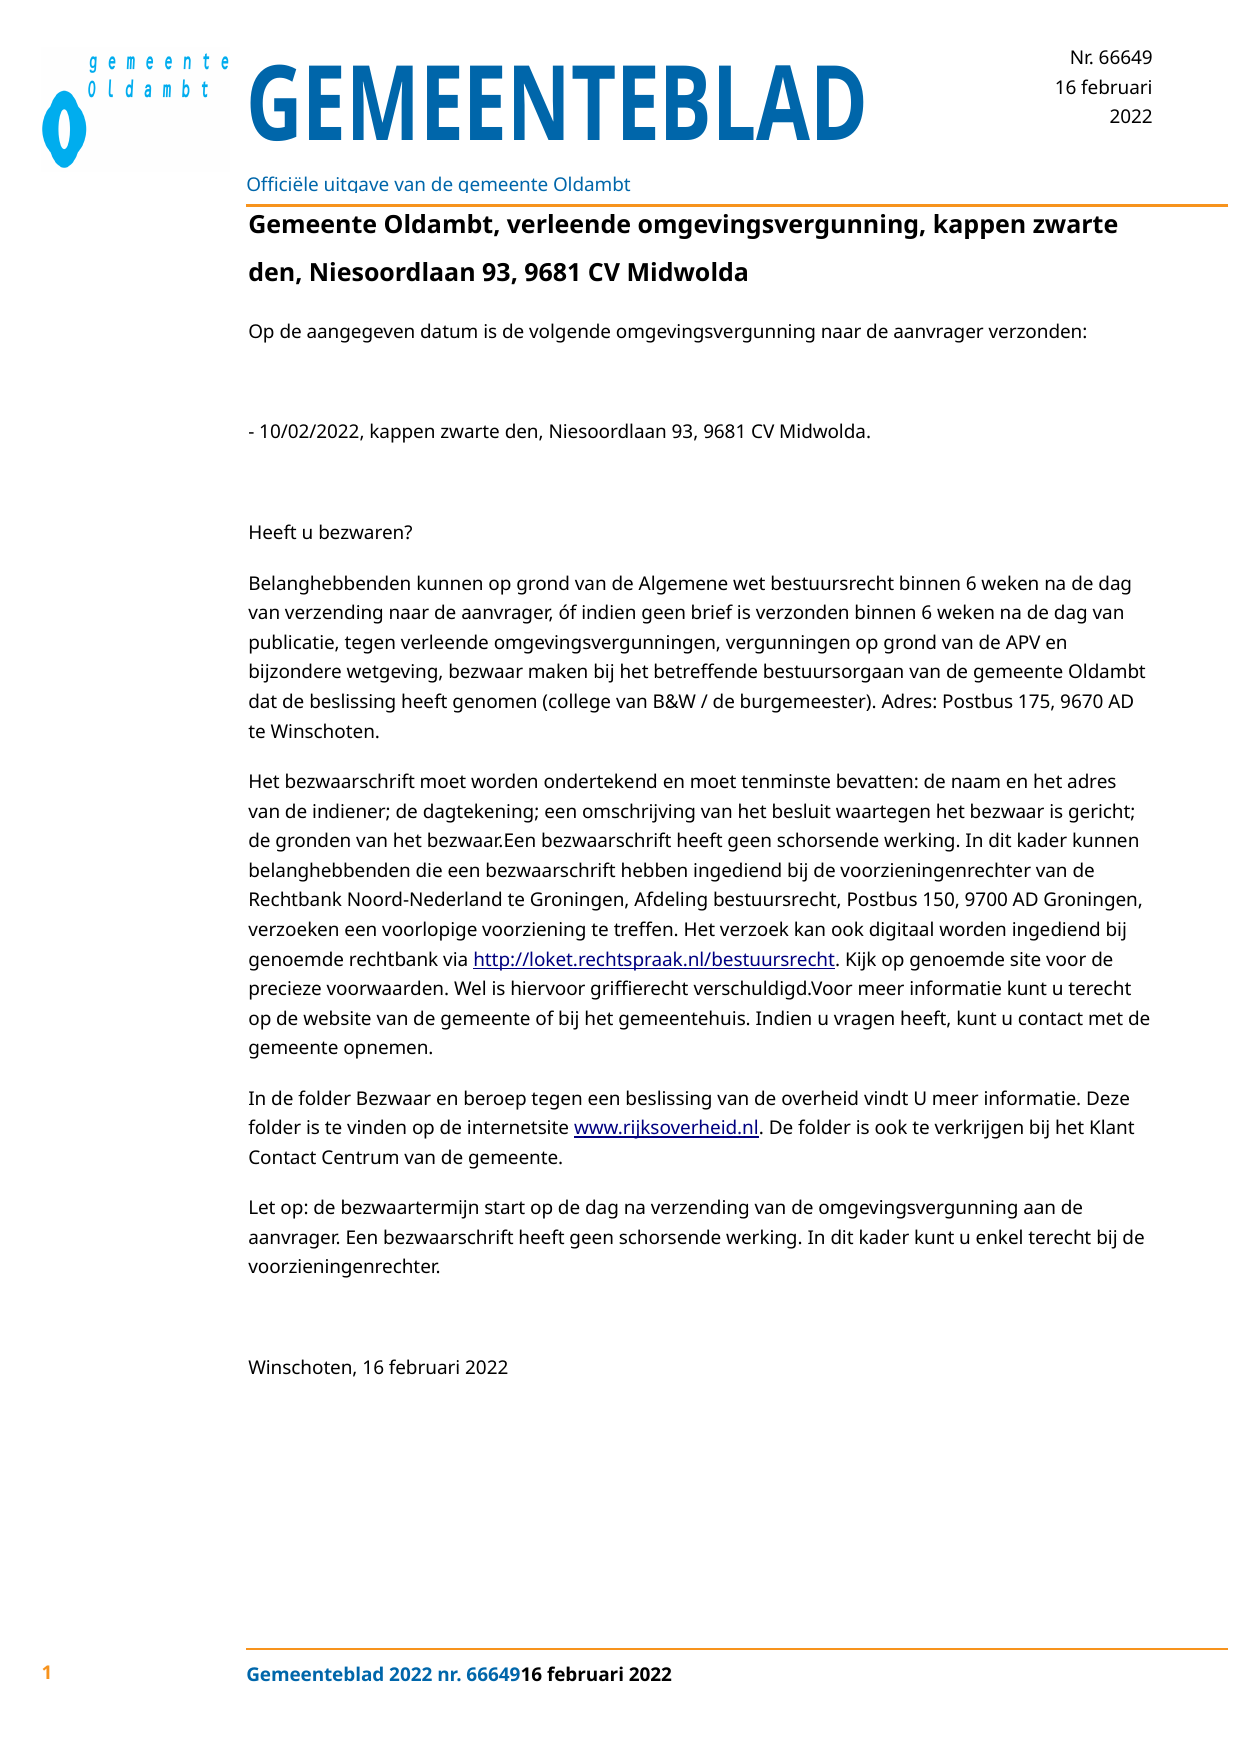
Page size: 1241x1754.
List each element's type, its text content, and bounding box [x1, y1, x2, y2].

text Gemeente Oldambt, verleende omgevingsvergunning, kappen zwarte den, Niesoordlaan 93, 9681 CV Midwolda [248, 207, 1152, 288]
text In de folder Bezwaar en beroep tegen een beslissing van de overheid vindt U meer informatie. Deze folder is te vinden op de internetsite www.rijksoverheid.nl. De folder is ook te verkrijgen bij het Klant Contact Centrum van de gemeente. [248, 1085, 1152, 1170]
text Het bezwaarschrift moet worden ondertekend en moet tenminste bevatten: de naam en het adres van de indiener; de dagtekening; een omschrijving van het besluit waartegen het bezwaar is gericht; de gronden van het bezwaar.Een bezwaarschrift heeft geen schorsende werking. In dit kader kunnen belanghebbenden die een bezwaarschrift hebben ingediend bij de voorzieningenrechter van de Rechtbank Noord-Nederland te Groningen, Afdeling bestuursrecht, Postbus 150, 9700 AD Groningen, verzoeken een voorlopige voorziening te treffen. Het verzoek kan ook digitaal worden ingediend bij genoemde rechtbank via http://loket.rechtspraak.nl/bestuursrecht. Kijk op genoemde site voor de precieze voorwaarden. Wel is hiervoor griffierecht verschuldigd.Voor meer informatie kunt u terecht op de website van de gemeente of bij het gemeentehuis. Indien u vragen heeft, kunt u contact met de gemeente opnemen. [248, 768, 1152, 1060]
text Let op: de bezwaartermijn start op de dag na verzending van de omgevingsvergunning aan de aanvrager. Een bezwaarschrift heeft geen schorsende werking. In dit kader kunt u enkel terecht bij de voorzieningenrechter. [248, 1194, 1152, 1279]
picture [41, 47, 231, 172]
text - 10/02/2022, kappen zwarte den, Niesoordlaan 93, 9681 CV Midwolda. [248, 419, 1152, 444]
text Winschoten, 16 februari 2022 [248, 1354, 1152, 1380]
text Belanghebbenden kunnen op grond van de Algemene wet bestuursrecht binnen 6 weken na de dag van verzending naar de aanvrager, óf indien geen brief is verzonden binnen 6 weken na de dag van publicatie, tegen verleende omgevingsvergunningen, vergunningen op grond van de APV en bijzondere wetgeving, bezwaar maken bij het betreffende bestuursorgaan van de gemeente Oldambt dat de beslissing heeft genomen (college van B&W / de burgemeester). Adres: Postbus 175, 9670 AD te Winschoten. [248, 570, 1152, 744]
text Heeft u bezwaren? [248, 519, 1152, 545]
text Op de aangegeven datum is de volgende omgevingsvergunning naar de aanvrager verzonden: [248, 318, 1152, 344]
